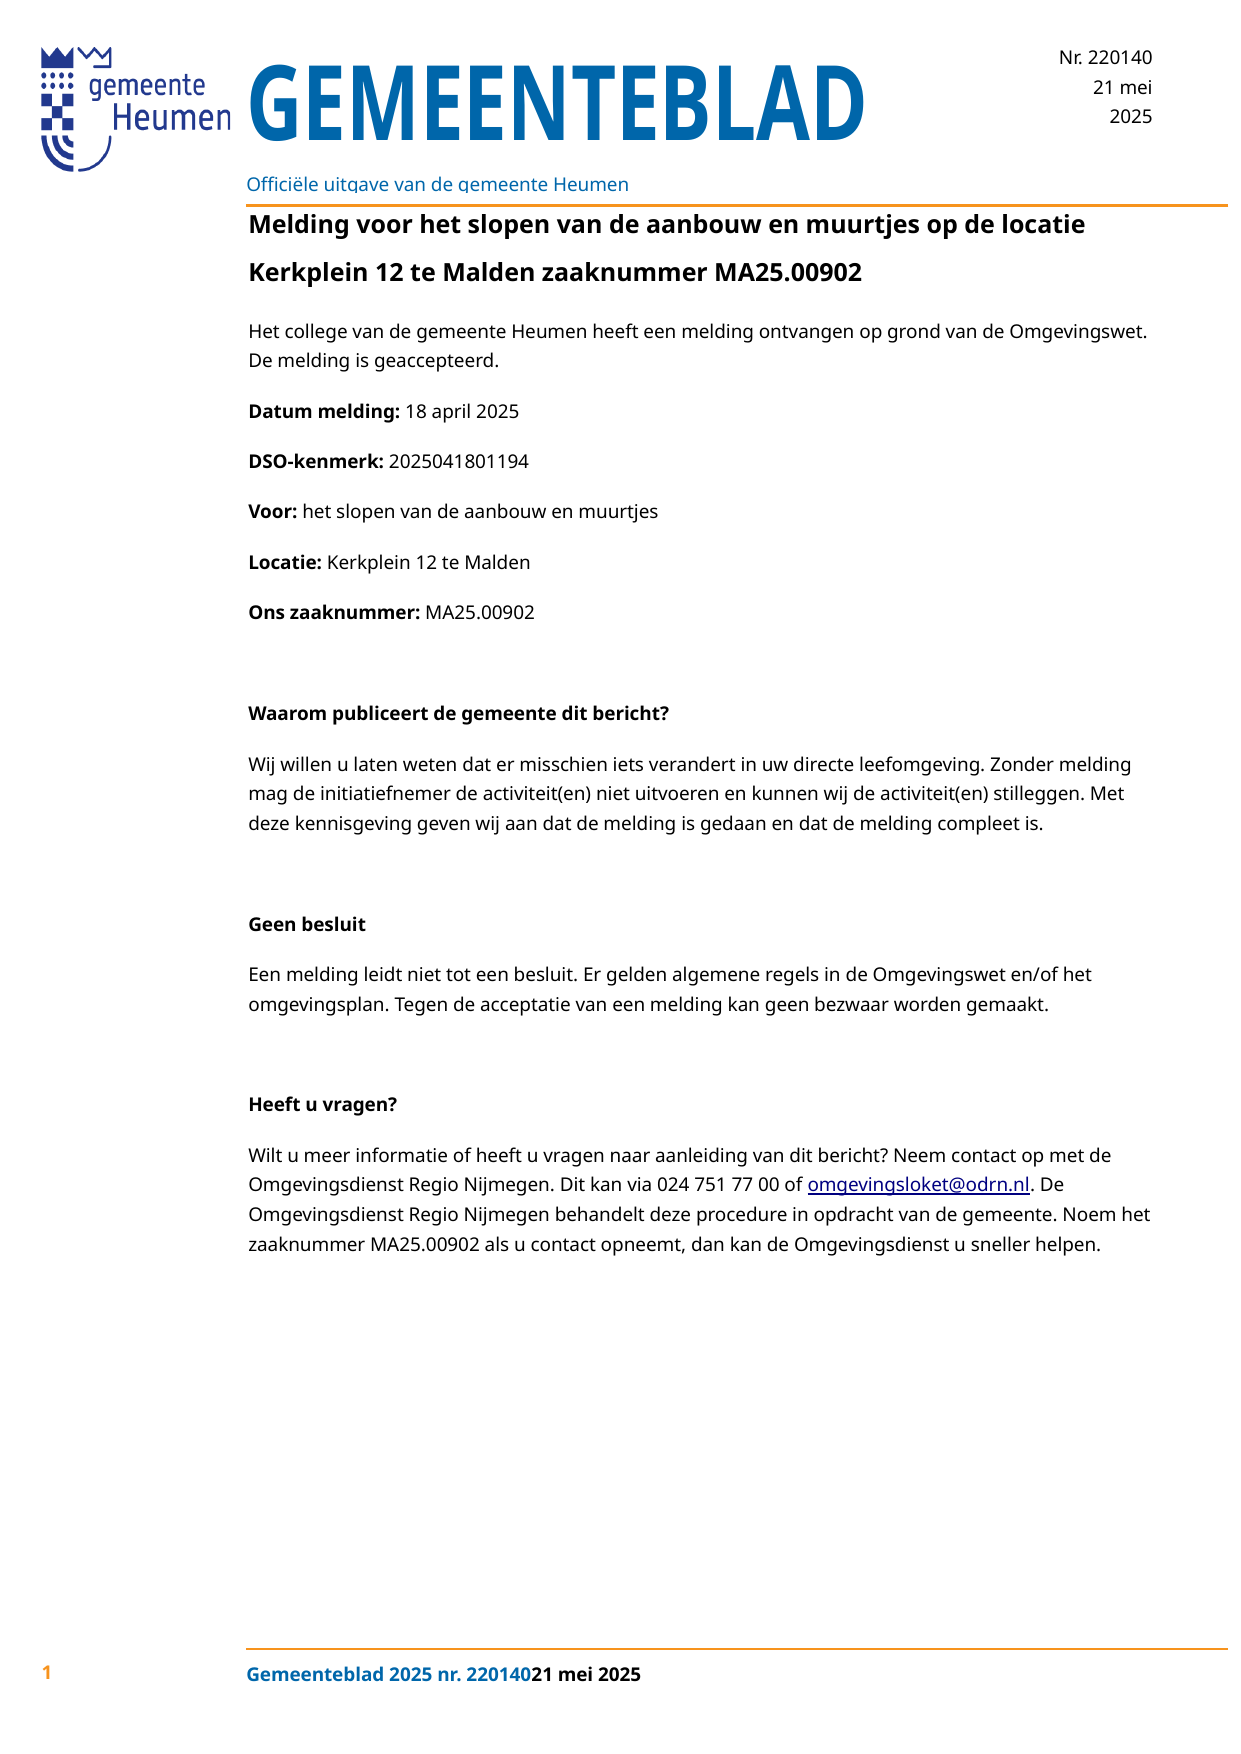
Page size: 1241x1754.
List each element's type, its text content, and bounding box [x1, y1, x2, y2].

text DSO-kenmerk: 2025041801194 [248, 448, 1152, 474]
text Een melding leidt niet tot een besluit. Er gelden algemene regels in de Omgevingswet en/of het omgevingsplan. Tegen de acceptatie van een melding kan geen bezwaar worden gemaakt. [248, 961, 1152, 1017]
text Melding voor het slopen van de aanbouw en muurtjes op de locatie Kerkplein 12 te Malden zaaknummer MA25.00902 [248, 207, 1152, 288]
text Waarom publiceert de gemeente dit bericht? [248, 700, 1152, 726]
text Datum melding: 18 april 2025 [248, 398, 1152, 424]
text Ons zaaknummer: MA25.00902 [248, 599, 1152, 625]
text Locatie: Kerkplein 12 te Malden [248, 549, 1152, 575]
text Wilt u meer informatie of heeft u vragen naar aanleiding van dit bericht? Neem contact op met de Omgevingsdienst Regio Nijmegen. Dit kan via 024 751 77 00 of omgevingsloket@odrn.nl. De Omgevingsdienst Regio Nijmegen behandelt deze procedure in opdracht van de gemeente. Noem het zaaknummer MA25.00902 als u contact opneemt, dan kan de Omgevingsdienst u sneller helpen. [248, 1142, 1152, 1257]
text Wij willen u laten weten dat er misschien iets verandert in uw directe leefomgeving. Zonder melding mag de initiatiefnemer de activiteit(en) niet uitvoeren en kunnen wij de activiteit(en) stilleggen. Met deze kennisgeving geven wij aan dat de melding is gedaan en dat de melding compleet is. [248, 751, 1152, 836]
picture [41, 47, 231, 172]
text Voor: het slopen van de aanbouw en muurtjes [248, 499, 1152, 524]
text Heeft u vragen? [248, 1092, 1152, 1117]
text Geen besluit [248, 911, 1152, 937]
text Het college van de gemeente Heumen heeft een melding ontvangen op grond van de Omgevingswet. De melding is geaccepteerd. [248, 318, 1152, 373]
